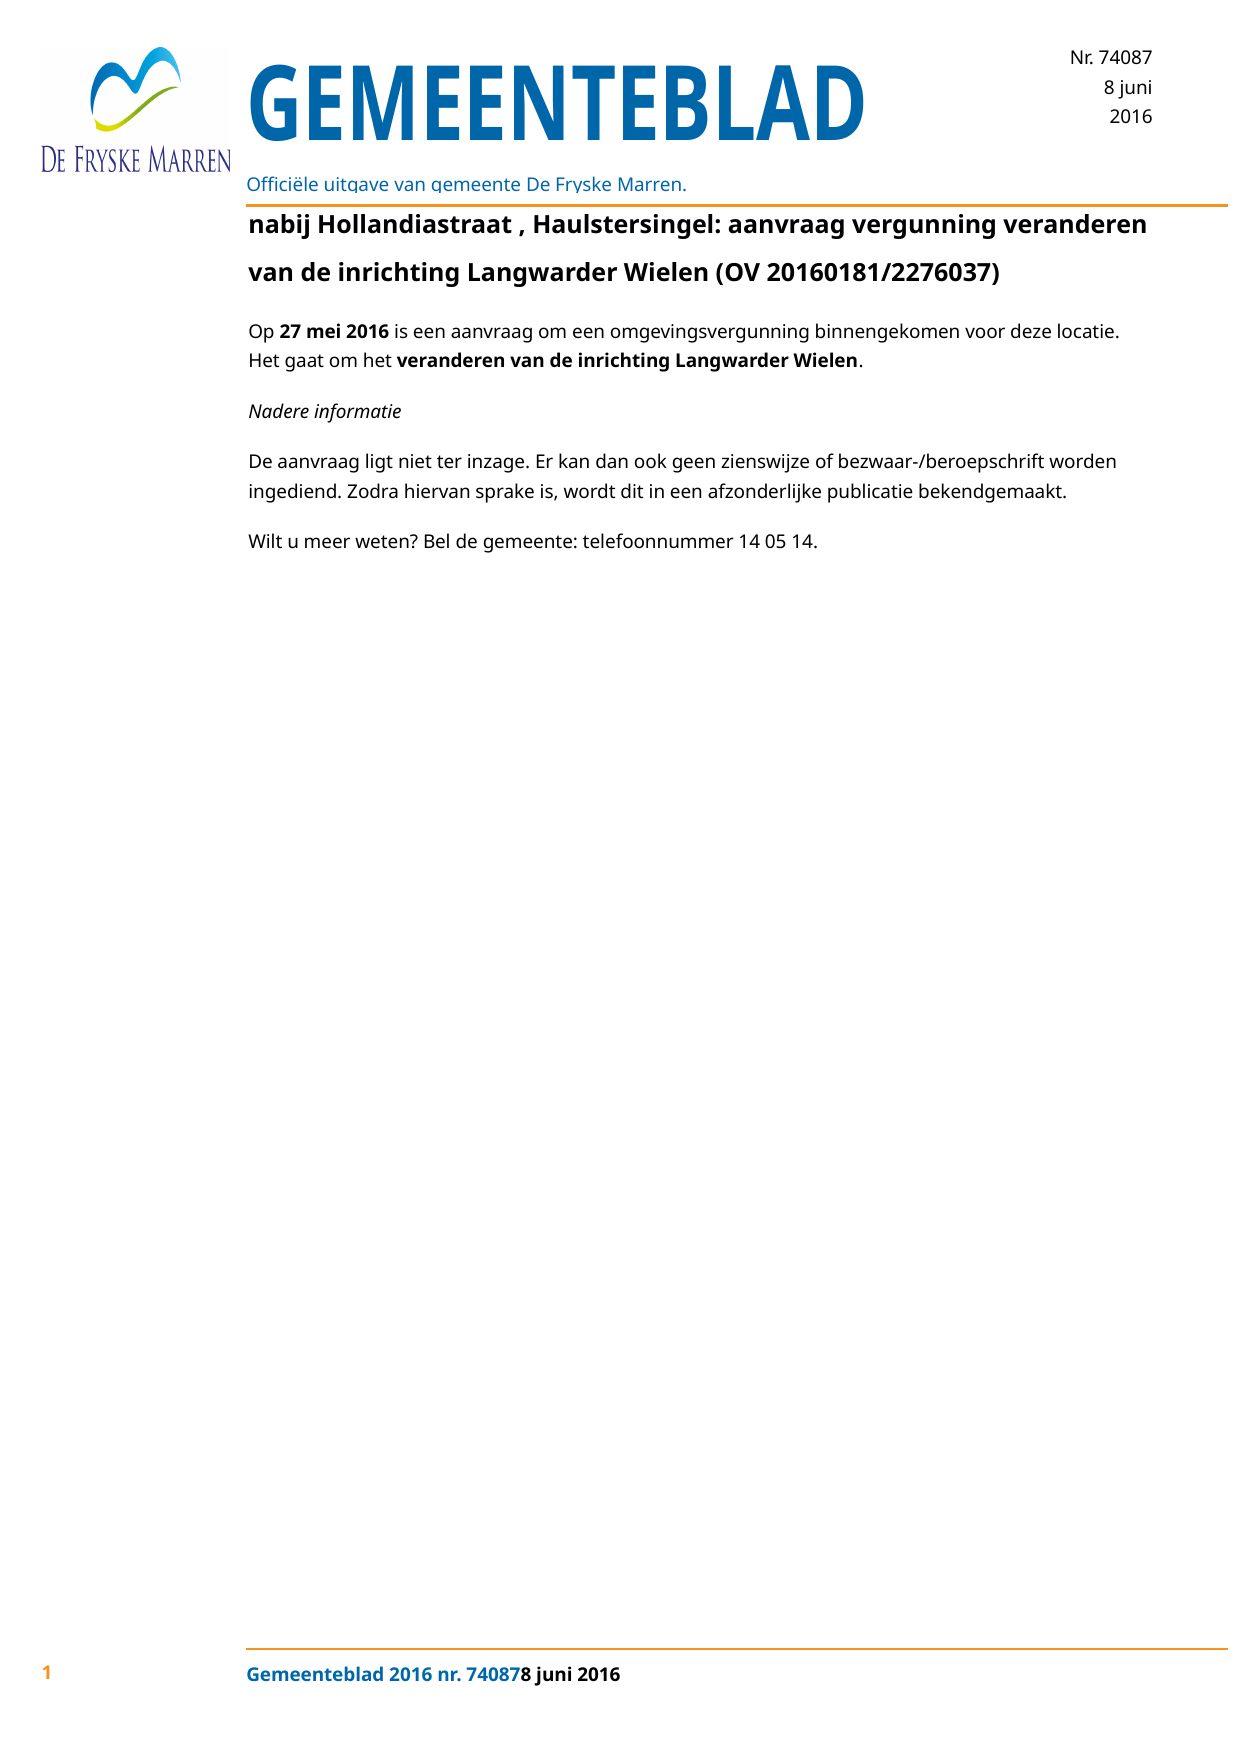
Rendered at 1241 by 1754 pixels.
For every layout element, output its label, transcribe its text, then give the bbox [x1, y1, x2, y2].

text nabij Hollandiastraat , Haulstersingel: aanvraag vergunning veranderen van de inrichting Langwarder Wielen (OV 20160181/2276037) [248, 207, 1152, 288]
text Wilt u meer weten? Bel de gemeente: telefoonnummer 14 05 14. [248, 528, 1152, 554]
text Nadere informatie [248, 398, 1152, 424]
picture [41, 47, 231, 172]
text Op 27 mei 2016 is een aanvraag om een omgevingsvergunning binnengekomen voor deze locatie. Het gaat om het veranderen van de inrichting Langwarder Wielen. [248, 318, 1152, 373]
text De aanvraag ligt niet ter inzage. Er kan dan ook geen zienswijze of bezwaar-/beroepschrift worden ingediend. Zodra hiervan sprake is, wordt dit in een afzonderlijke publicatie bekendgemaakt. [248, 448, 1152, 504]
